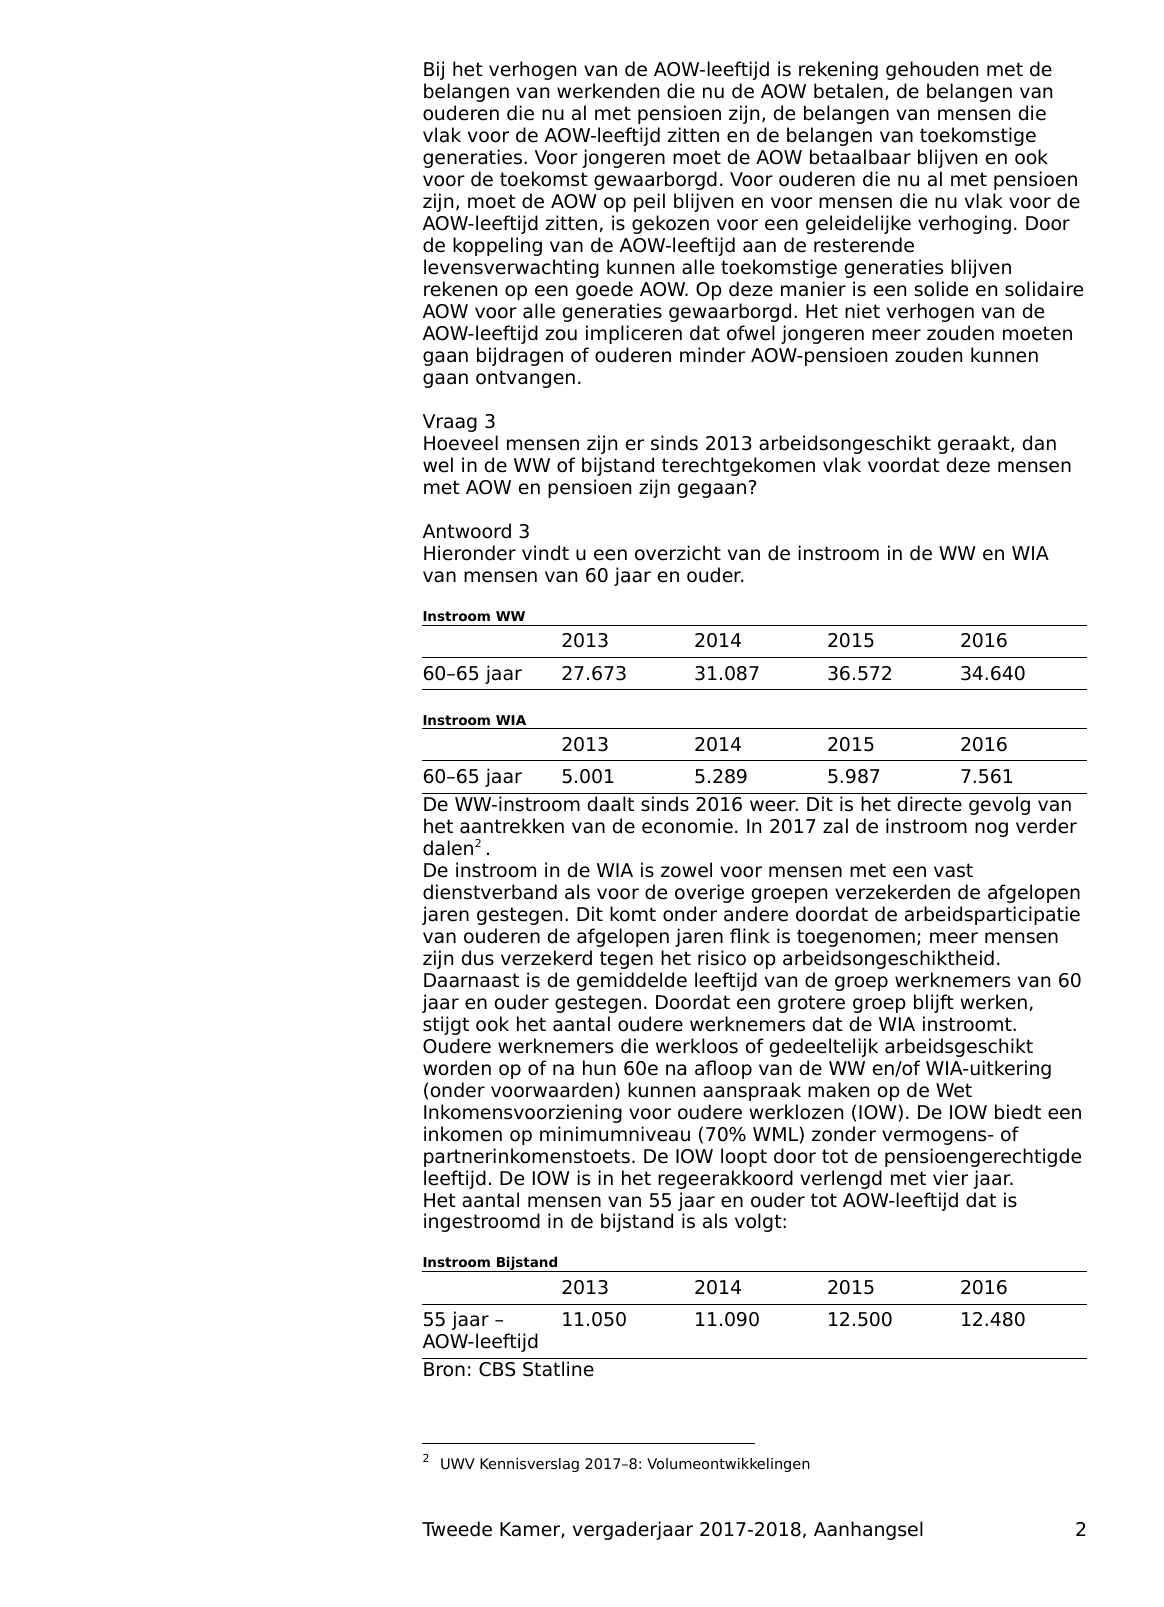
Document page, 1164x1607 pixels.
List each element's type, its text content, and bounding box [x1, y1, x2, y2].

table_cell 2014 [688, 626, 821, 657]
text Oudere werknemers die werkloos of gedeeltelijk arbeidsgeschikt worden op of na hun 60e na afloop van de WW en/of WIA-uitkering (onder voorwaarden) kunnen aanspraak maken op de Wet Inkomensvoorziening voor oudere werklozen (IOW). De IOW biedt een inkomen op minimumniveau (70% WML) zonder vermogens- of partnerinkomenstoets. De IOW loopt door tot de pensioengerechtigde leeftijd. De IOW is in het regeerakkoord verlengd met vier jaar. [422, 1036, 1087, 1189]
text Vraag 3 [422, 411, 1087, 433]
table_cell 2013 [555, 626, 688, 657]
table_cell 5.001 [555, 761, 688, 793]
table_cell 2015 [821, 1272, 954, 1303]
text De WW-instroom daalt sinds 2016 weer. Dit is het directe gevolg van het aantrekken van de economie. In 2017 zal de instroom nog verder dalen. [422, 794, 1087, 860]
table_cell 2015 [821, 729, 954, 760]
text Hoeveel mensen zijn er sinds 2013 arbeidsongeschikt geraakt, dan wel in de WW of bijstand terechtgekomen vlak voordat deze mensen met AOW en pensioen zijn gegaan? [422, 433, 1087, 499]
table_cell 60–65 jaar [422, 761, 555, 793]
text Bij het verhogen van de AOW-leeftijd is rekening gehouden met de belangen van werkenden die nu de AOW betalen, de belangen van ouderen die nu al met pensioen zijn, de belangen van mensen die vlak voor de AOW-leeftijd zitten en de belangen van toekomstige generaties. Voor jongeren moet de AOW betaalbaar blijven en ook voor de toekomst gewaarborgd. Voor ouderen die nu al met pensioen zijn, moet de AOW op peil blijven en voor mensen die nu vlak voor de AOW-leeftijd zitten, is gekozen voor een geleidelijke verhoging. Door de koppeling van de AOW-leeftijd aan de resterende levensverwachting kunnen alle toekomstige generaties blijven rekenen op een goede AOW. Op deze manier is een solide en solidaire AOW voor alle generaties gewaarborgd. Het niet verhogen van de AOW-leeftijd zou impliceren dat ofwel jongeren meer zouden moeten gaan bijdragen of ouderen minder AOW-pensioen zouden kunnen gaan ontvangen. [422, 59, 1087, 389]
table_header Instroom Bijstand [422, 1255, 1087, 1271]
table_cell [422, 729, 555, 760]
table_cell 11.050 [555, 1305, 688, 1358]
text De instroom in de WIA is zowel voor mensen met een vast dienstverband als voor de overige groepen verzekerden de afgelopen jaren gestegen. Dit komt onder andere doordat de arbeidsparticipatie van ouderen de afgelopen jaren flink is toegenomen; meer mensen zijn dus verzekerd tegen het risico op arbeidsongeschiktheid. Daarnaast is de gemiddelde leeftijd van de groep werknemers van 60 jaar en ouder gestegen. Doordat een grotere groep blijft werken, stijgt ook het aantal oudere werknemers dat de WIA instroomt. [422, 860, 1087, 1036]
table_cell 36.572 [821, 658, 954, 689]
table_cell 2016 [954, 1272, 1087, 1303]
text UWV Kennisverslag 2017–8: Volumeontwikkelingen [422, 1452, 1087, 1474]
text Hieronder vindt u een overzicht van de instroom in de WW en WIA van mensen van 60 jaar en ouder. [422, 543, 1087, 587]
table_cell 27.673 [555, 658, 688, 689]
table_cell 2013 [555, 1272, 688, 1303]
table_cell [422, 626, 555, 657]
table_cell 60–65 jaar [422, 658, 555, 689]
table_cell 2015 [821, 626, 954, 657]
table_cell 2013 [555, 729, 688, 760]
table_cell [422, 1272, 555, 1303]
table_cell 2016 [954, 729, 1087, 760]
table_cell 2014 [688, 1272, 821, 1303]
table_cell 12.480 [954, 1305, 1087, 1358]
table_header Instroom WIA [422, 712, 1087, 728]
table_cell 34.640 [954, 658, 1087, 689]
table_cell Bron: CBS Statline [422, 1359, 1087, 1381]
table_cell 31.087 [688, 658, 821, 689]
table_cell 7.561 [954, 761, 1087, 793]
table_cell 12.500 [821, 1305, 954, 1358]
table_cell 11.090 [688, 1305, 821, 1358]
table_cell 5.289 [688, 761, 821, 793]
table_cell 5.987 [821, 761, 954, 793]
table_cell 55 jaar – AOW-leeftijd [422, 1305, 555, 1358]
text Antwoord 3 [422, 521, 1087, 543]
table_cell 2016 [954, 626, 1087, 657]
text Het aantal mensen van 55 jaar en ouder tot AOW-leeftijd dat is ingestroomd in de bijstand is als volgt: [422, 1189, 1087, 1233]
table_cell 2014 [688, 729, 821, 760]
table_header Instroom WW [422, 609, 1087, 624]
